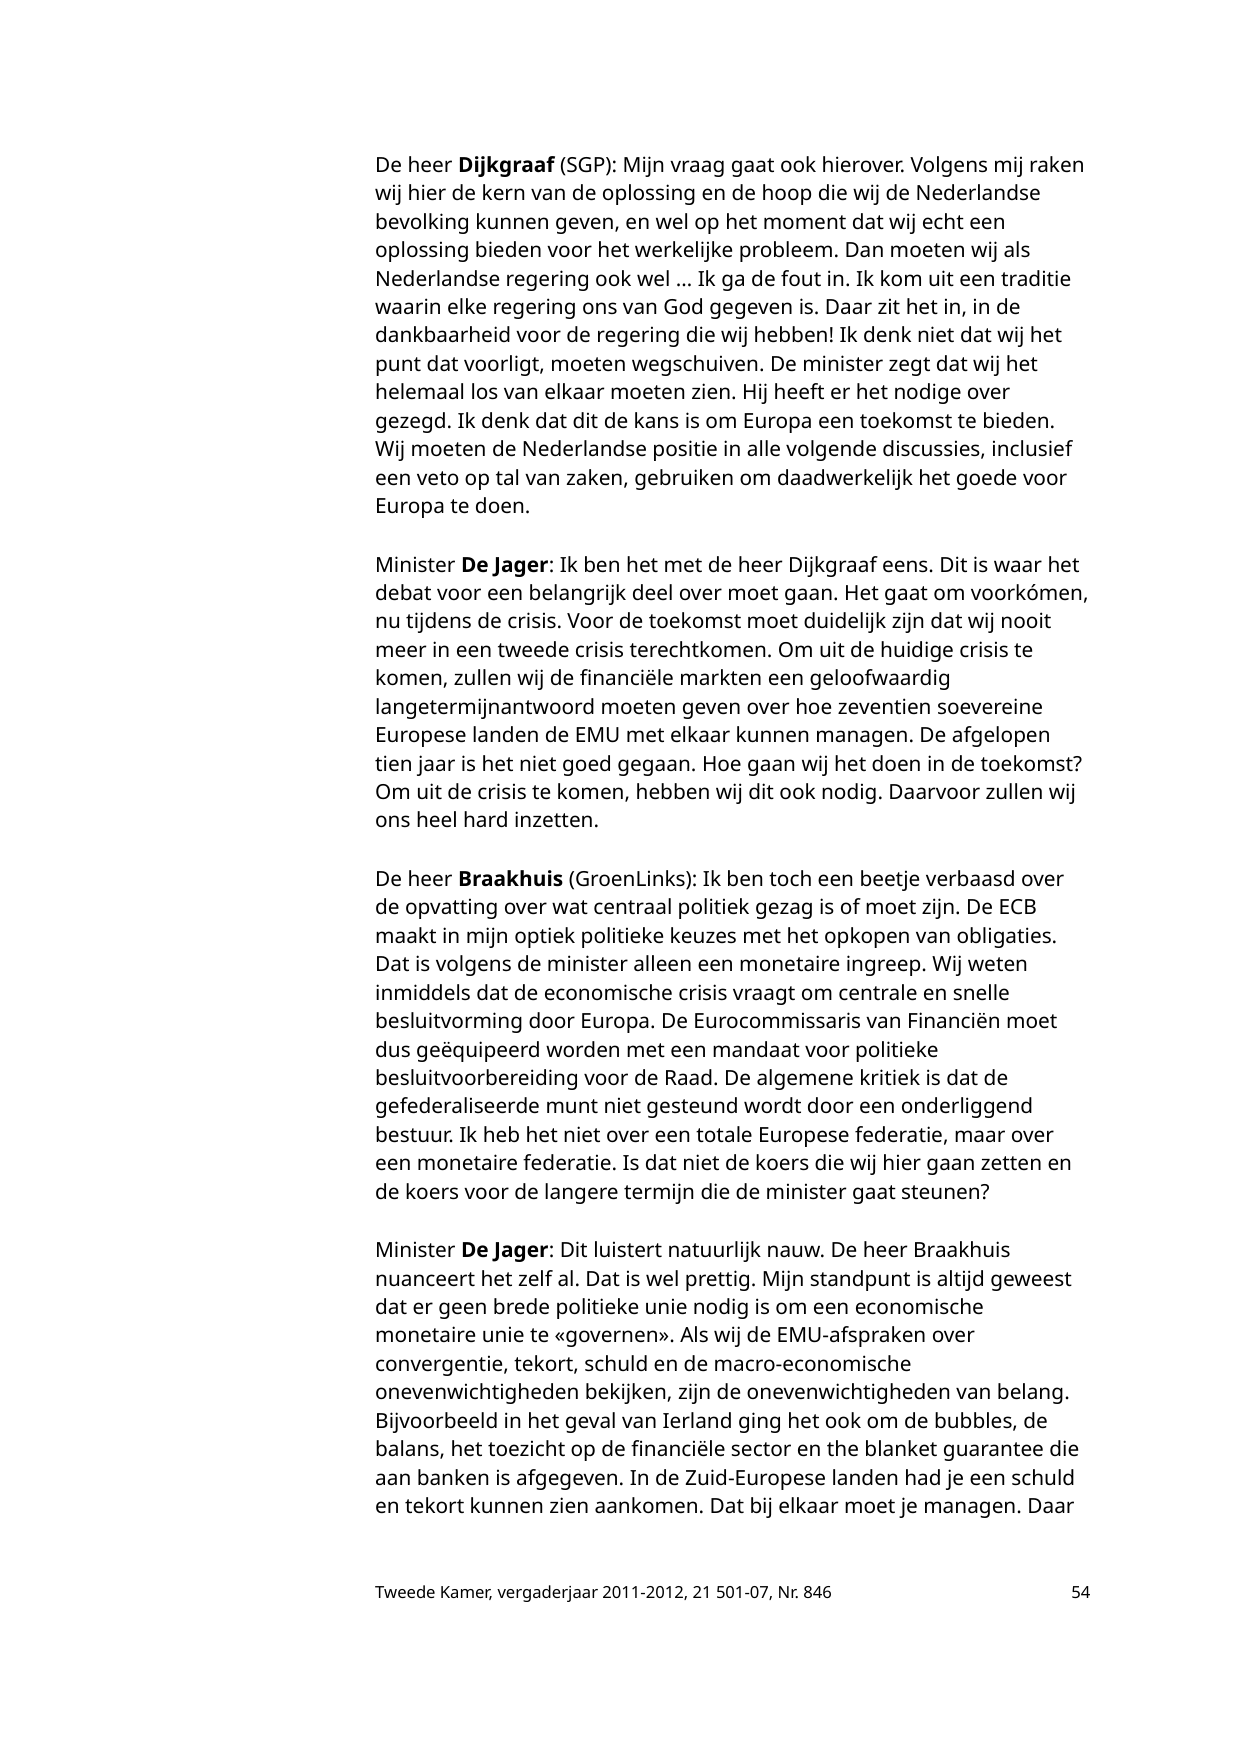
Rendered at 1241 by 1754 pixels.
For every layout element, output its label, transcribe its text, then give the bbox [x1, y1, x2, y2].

text De heer Braakhuis (GroenLinks): Ik ben toch een beetje verbaasd over de opvatting over wat centraal politiek gezag is of moet zijn. De ECB maakt in mijn optiek politieke keuzes met het opkopen van obligaties. Dat is volgens de minister alleen een monetaire ingreep. Wij weten inmiddels dat de economische crisis vraagt om centrale en snelle besluitvorming door Europa. De Eurocommissaris van Financiën moet dus geëquipeerd worden met een mandaat voor politieke besluitvoorbereiding voor de Raad. De algemene kritiek is dat de gefederaliseerde munt niet gesteund wordt door een onderliggend bestuur. Ik heb het niet over een totale Europese federatie, maar over een monetaire federatie. Is dat niet de koers die wij hier gaan zetten en de koers voor de langere termijn die de minister gaat steunen? [375, 864, 1090, 1205]
text Minister De Jager: Ik ben het met de heer Dijkgraaf eens. Dit is waar het debat voor een belangrijk deel over moet gaan. Het gaat om voorkómen, nu tijdens de crisis. Voor de toekomst moet duidelijk zijn dat wij nooit meer in een tweede crisis terechtkomen. Om uit de huidige crisis te komen, zullen wij de financiële markten een geloofwaardig langetermijnantwoord moeten geven over hoe zeventien soevereine Europese landen de EMU met elkaar kunnen managen. De afgelopen tien jaar is het niet goed gegaan. Hoe gaan wij het doen in de toekomst? Om uit de crisis te komen, hebben wij dit ook nodig. Daarvoor zullen wij ons heel hard inzetten. [375, 550, 1090, 834]
text Minister De Jager: Dit luistert natuurlijk nauw. De heer Braakhuis nuanceert het zelf al. Dat is wel prettig. Mijn standpunt is altijd geweest dat er geen brede politieke unie nodig is om een economische monetaire unie te «governen». Als wij de EMU-afspraken over convergentie, tekort, schuld en de macro-economische onevenwichtigheden bekijken, zijn de onevenwichtigheden van belang. Bijvoorbeeld in het geval van Ierland ging het ook om de bubbles, de balans, het toezicht op de financiële sector en the blanket guarantee die aan banken is afgegeven. In de Zuid-Europese landen had je een schuld en tekort kunnen zien aankomen. Dat bij elkaar moet je managen. Daar [375, 1235, 1090, 1520]
text De heer Dijkgraaf (SGP): Mijn vraag gaat ook hierover. Volgens mij raken wij hier de kern van de oplossing en de hoop die wij de Nederlandse bevolking kunnen geven, en wel op het moment dat wij echt een oplossing bieden voor het werkelijke probleem. Dan moeten wij als Nederlandse regering ook wel … Ik ga de fout in. Ik kom uit een traditie waarin elke regering ons van God gegeven is. Daar zit het in, in de dankbaarheid voor de regering die wij hebben! Ik denk niet dat wij het punt dat voorligt, moeten wegschuiven. De minister zegt dat wij het helemaal los van elkaar moeten zien. Hij heeft er het nodige over gezegd. Ik denk dat dit de kans is om Europa een toekomst te bieden. Wij moeten de Nederlandse positie in alle volgende discussies, inclusief een veto op tal van zaken, gebruiken om daadwerkelijk het goede voor Europa te doen. [375, 150, 1090, 520]
